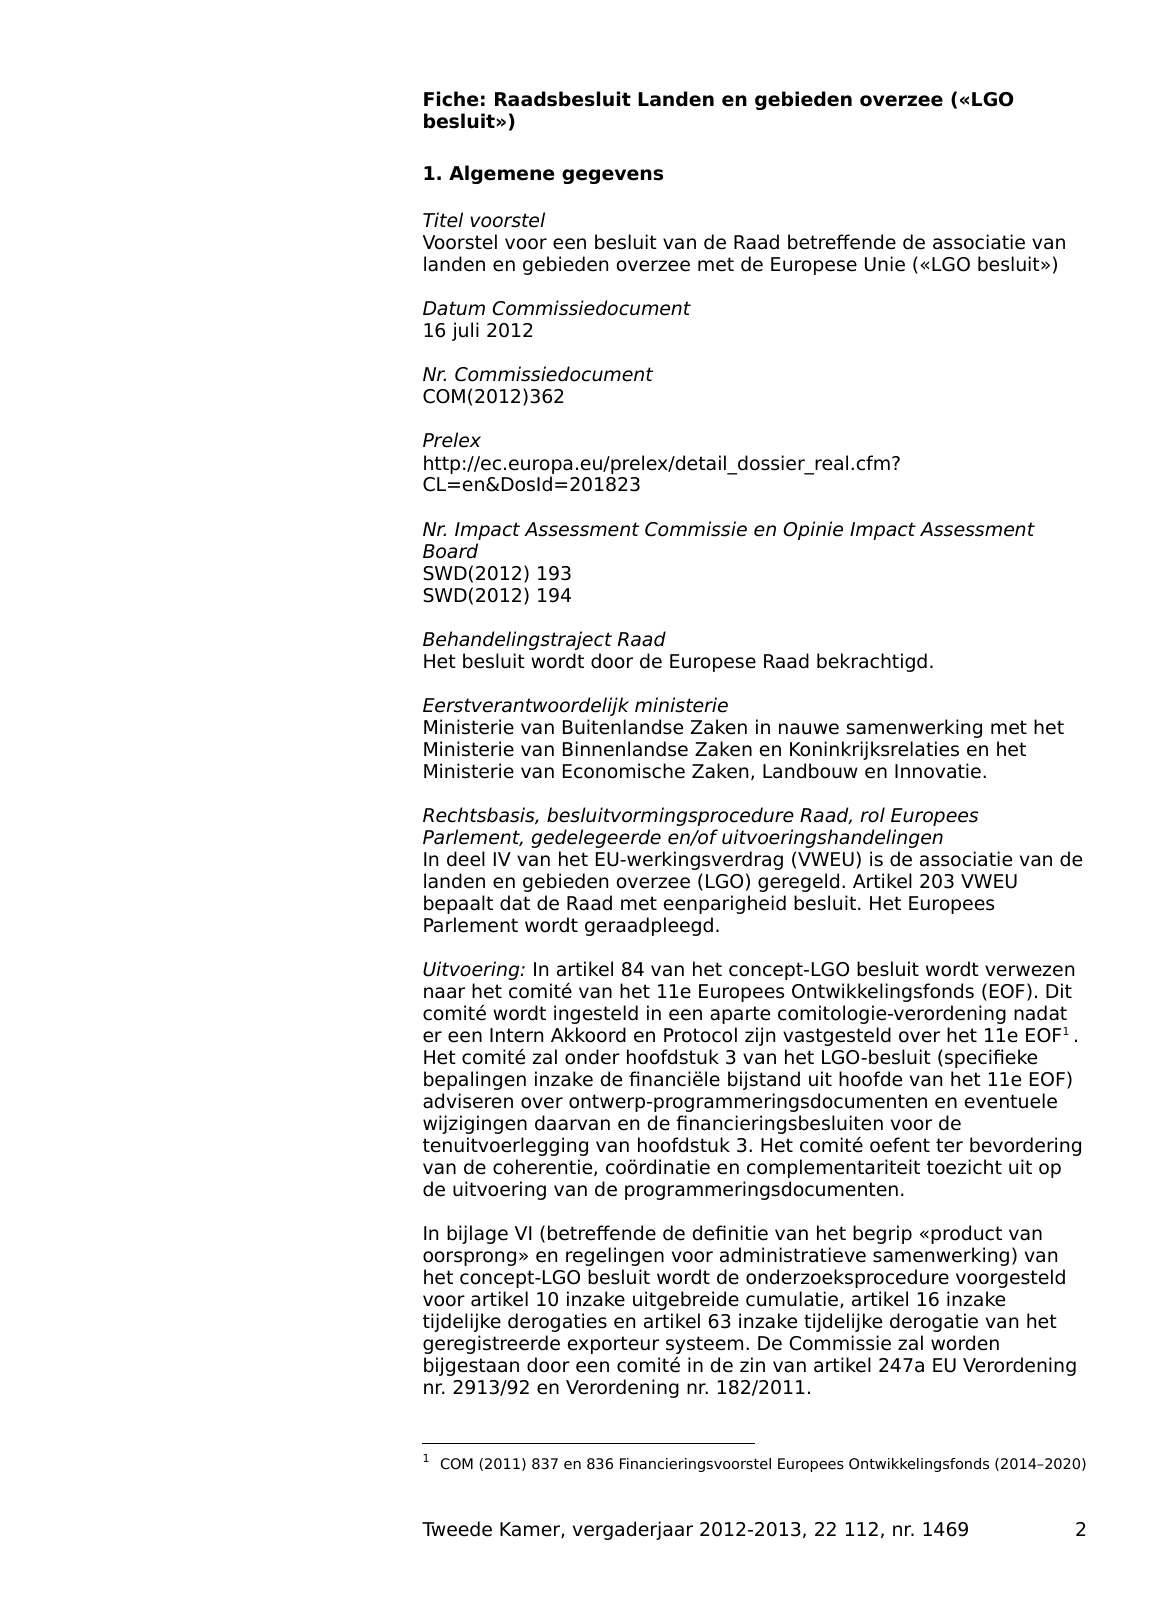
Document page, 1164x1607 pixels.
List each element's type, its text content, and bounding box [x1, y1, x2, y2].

text Ministerie van Buitenlandse Zaken in nauwe samenwerking met het Ministerie van Binnenlandse Zaken en Koninkrijksrelaties en het Ministerie van Economische Zaken, Landbouw en Innovatie. [422, 717, 1087, 783]
text Datum Commissiedocument [422, 298, 1087, 320]
text Voorstel voor een besluit van de Raad betreffende de associatie van landen en gebieden overzee met de Europese Unie («LGO besluit») [422, 232, 1087, 276]
text Rechtsbasis, besluitvormingsprocedure Raad, rol Europees Parlement, gedelegeerde en/of uitvoeringshandelingen [422, 805, 1087, 849]
text Het besluit wordt door de Europese Raad bekrachtigd. [422, 651, 1087, 673]
text SWD(2012) 193 [422, 562, 1087, 584]
subtitle 1. Algemene gegevens [422, 163, 1087, 185]
text http://ec.europa.eu/prelex/detail_dossier_real.cfm?CL=en&DosId=201823 [422, 452, 1087, 496]
text Nr. Impact Assessment Commissie en Opinie Impact Assessment Board [422, 518, 1087, 562]
text SWD(2012) 194 [422, 584, 1087, 606]
subtitle Fiche: Raadsbesluit Landen en gebieden overzee («LGO besluit») [422, 89, 1087, 133]
text COM (2011) 837 en 836 Financieringsvoorstel Europees Ontwikkelingsfonds (2014–2020) [422, 1452, 1087, 1474]
text COM(2012)362 [422, 386, 1087, 408]
text Nr. Commissiedocument [422, 364, 1087, 386]
text Titel voorstel [422, 210, 1087, 232]
text 16 juli 2012 [422, 320, 1087, 342]
text In bijlage VI (betreffende de definitie van het begrip «product van oorsprong» en regelingen voor administratieve samenwerking) van het concept-LGO besluit wordt de onderzoeksprocedure voorgesteld voor artikel 10 inzake uitgebreide cumulatie, artikel 16 inzake tijdelijke derogaties en artikel 63 inzake tijdelijke derogatie van het geregistreerde exporteur systeem. De Commissie zal worden bijgestaan door een comité in de zin van artikel 247a EU Verordening nr. 2913/92 en Verordening nr. 182/2011. [422, 1223, 1087, 1399]
text In deel IV van het EU-werkingsverdrag (VWEU) is de associatie van de landen en gebieden overzee (LGO) geregeld. Artikel 203 VWEU bepaalt dat de Raad met eenparigheid besluit. Het Europees Parlement wordt geraadpleegd. [422, 849, 1087, 937]
text Eerstverantwoordelijk ministerie [422, 695, 1087, 717]
text Uitvoering: In artikel 84 van het concept-LGO besluit wordt verwezen naar het comité van het 11e Europees Ontwikkelingsfonds (EOF). Dit comité wordt ingesteld in een aparte comitologie-verordening nadat er een Intern Akkoord en Protocol zijn vastgesteld over het 11e EOF. Het comité zal onder hoofdstuk 3 van het LGO-besluit (specifieke bepalingen inzake de financiële bijstand uit hoofde van het 11e EOF) adviseren over ontwerp-programmeringsdocumenten en eventuele wijzigingen daarvan en de financieringsbesluiten voor de tenuitvoerlegging van hoofdstuk 3. Het comité oefent ter bevordering van de coherentie, coördinatie en complementariteit toezicht uit op de uitvoering van de programmeringsdocumenten. [422, 959, 1087, 1201]
text Prelex [422, 430, 1087, 452]
text Behandelingstraject Raad [422, 629, 1087, 651]
